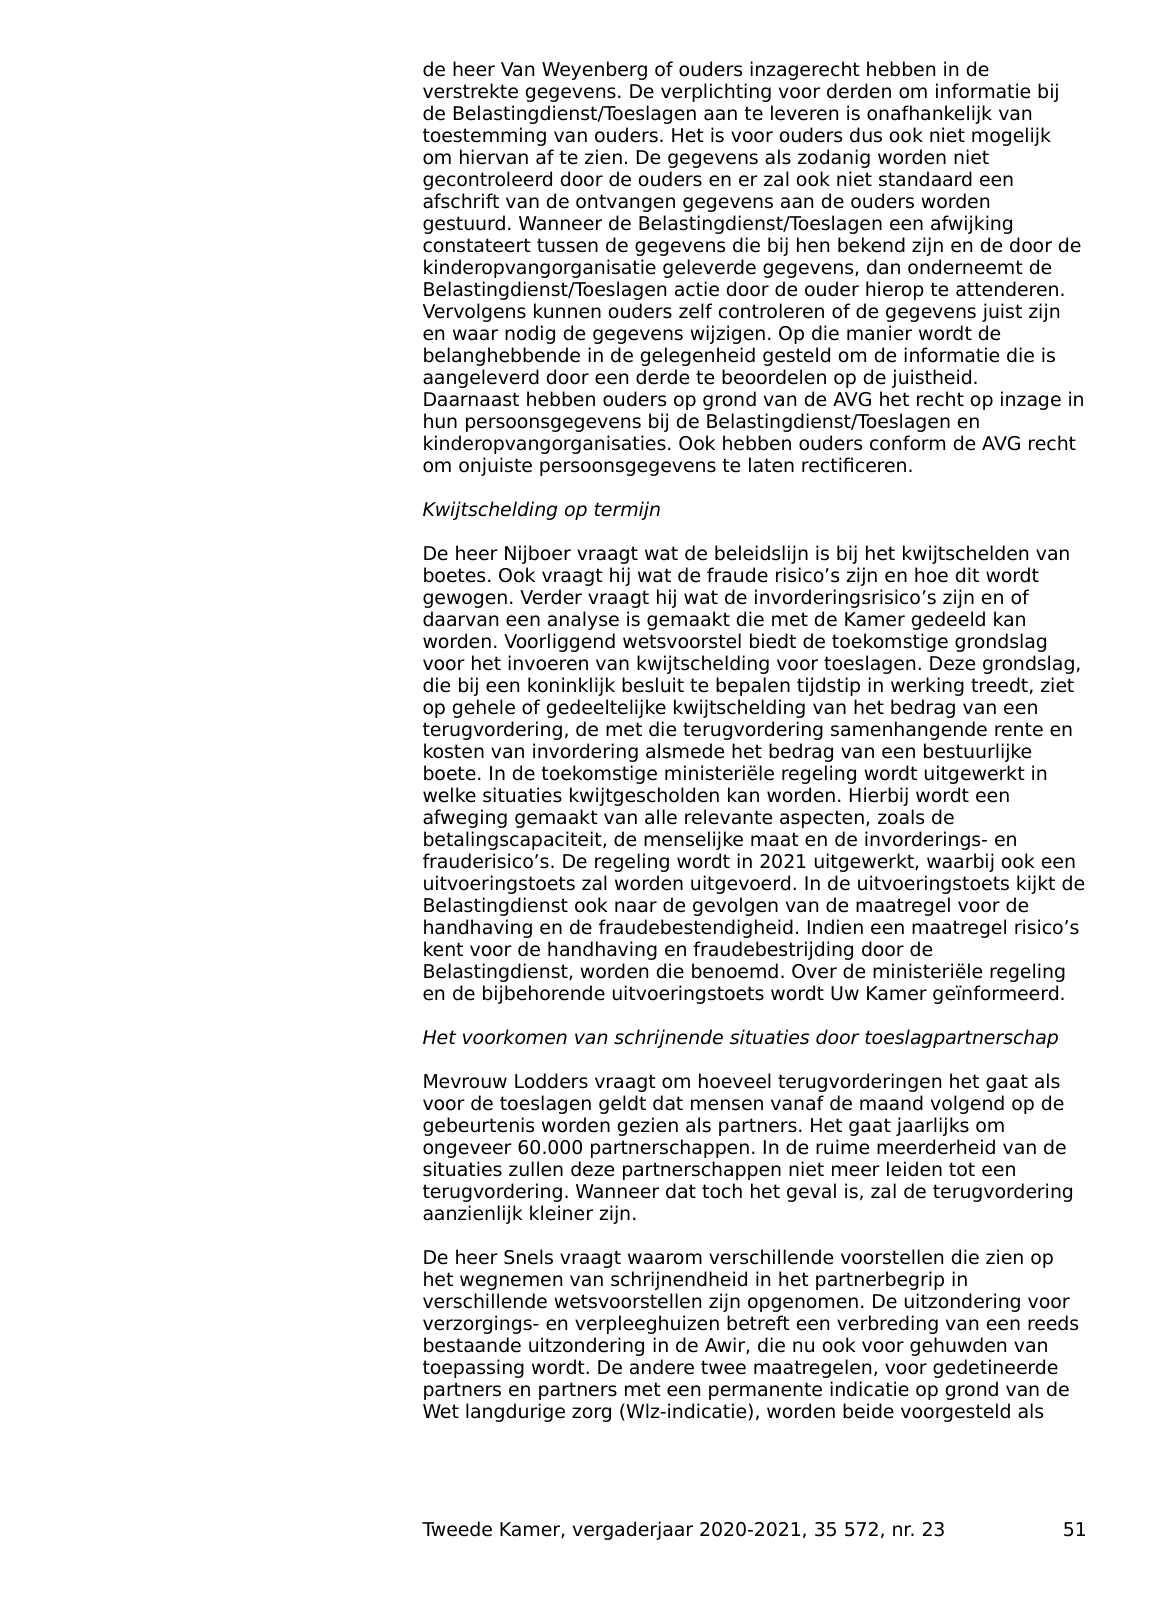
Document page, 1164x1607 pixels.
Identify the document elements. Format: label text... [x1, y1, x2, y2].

subtitle Het voorkomen van schrijnende situaties door toeslagpartnerschap [422, 1027, 1087, 1049]
text de heer Van Weyenberg of ouders inzagerecht hebben in de verstrekte gegevens. De verplichting voor derden om informatie bij de Belastingdienst/Toeslagen aan te leveren is onafhankelijk van toestemming van ouders. Het is voor ouders dus ook niet mogelijk om hiervan af te zien. De gegevens als zodanig worden niet gecontroleerd door de ouders en er zal ook niet standaard een afschrift van de ontvangen gegevens aan de ouders worden gestuurd. Wanneer de Belastingdienst/Toeslagen een afwijking constateert tussen de gegevens die bij hen bekend zijn en de door de kinderopvangorganisatie geleverde gegevens, dan onderneemt de Belastingdienst/Toeslagen actie door de ouder hierop te attenderen. Vervolgens kunnen ouders zelf controleren of de gegevens juist zijn en waar nodig de gegevens wijzigen. Op die manier wordt de belanghebbende in de gelegenheid gesteld om de informatie die is aangeleverd door een derde te beoordelen op de juistheid. [422, 59, 1087, 389]
subtitle Kwijtschelding op termijn [422, 499, 1087, 521]
text De heer Snels vraagt waarom verschillende voorstellen die zien op het wegnemen van schrijnendheid in het partnerbegrip in verschillende wetsvoorstellen zijn opgenomen. De uitzondering voor verzorgings- en verpleeghuizen betreft een verbreding van een reeds bestaande uitzondering in de Awir, die nu ook voor gehuwden van toepassing wordt. De andere twee maatregelen, voor gedetineerde partners en partners met een permanente indicatie op grond van de Wet langdurige zorg (Wlz-indicatie), worden beide voorgesteld als [422, 1247, 1087, 1423]
text Daarnaast hebben ouders op grond van de AVG het recht op inzage in hun persoonsgegevens bij de Belastingdienst/Toeslagen en kinderopvangorganisaties. Ook hebben ouders conform de AVG recht om onjuiste persoonsgegevens te laten rectificeren. [422, 389, 1087, 477]
text Mevrouw Lodders vraagt om hoeveel terugvorderingen het gaat als voor de toeslagen geldt dat mensen vanaf de maand volgend op de gebeurtenis worden gezien als partners. Het gaat jaarlijks om ongeveer 60.000 partnerschappen. In de ruime meerderheid van de situaties zullen deze partnerschappen niet meer leiden tot een terugvordering. Wanneer dat toch het geval is, zal de terugvordering aanzienlijk kleiner zijn. [422, 1071, 1087, 1225]
text De heer Nijboer vraagt wat de beleidslijn is bij het kwijtschelden van boetes. Ook vraagt hij wat de fraude risico’s zijn en hoe dit wordt gewogen. Verder vraagt hij wat de invorderingsrisico’s zijn en of daarvan een analyse is gemaakt die met de Kamer gedeeld kan worden. Voorliggend wetsvoorstel biedt de toekomstige grondslag voor het invoeren van kwijtschelding voor toeslagen. Deze grondslag, die bij een koninklijk besluit te bepalen tijdstip in werking treedt, ziet op gehele of gedeeltelijke kwijtschelding van het bedrag van een terugvordering, de met die terugvordering samenhangende rente en kosten van invordering alsmede het bedrag van een bestuurlijke boete. In de toekomstige ministeriële regeling wordt uitgewerkt in welke situaties kwijtgescholden kan worden. Hierbij wordt een afweging gemaakt van alle relevante aspecten, zoals de betalingscapaciteit, de menselijke maat en de invorderings- en frauderisico’s. De regeling wordt in 2021 uitgewerkt, waarbij ook een uitvoeringstoets zal worden uitgevoerd. In de uitvoeringstoets kijkt de Belastingdienst ook naar de gevolgen van de maatregel voor de handhaving en de fraudebestendigheid. Indien een maatregel risico’s kent voor de handhaving en fraudebestrijding door de Belastingdienst, worden die benoemd. Over de ministeriële regeling en de bijbehorende uitvoeringstoets wordt Uw Kamer geïnformeerd. [422, 543, 1087, 1004]
